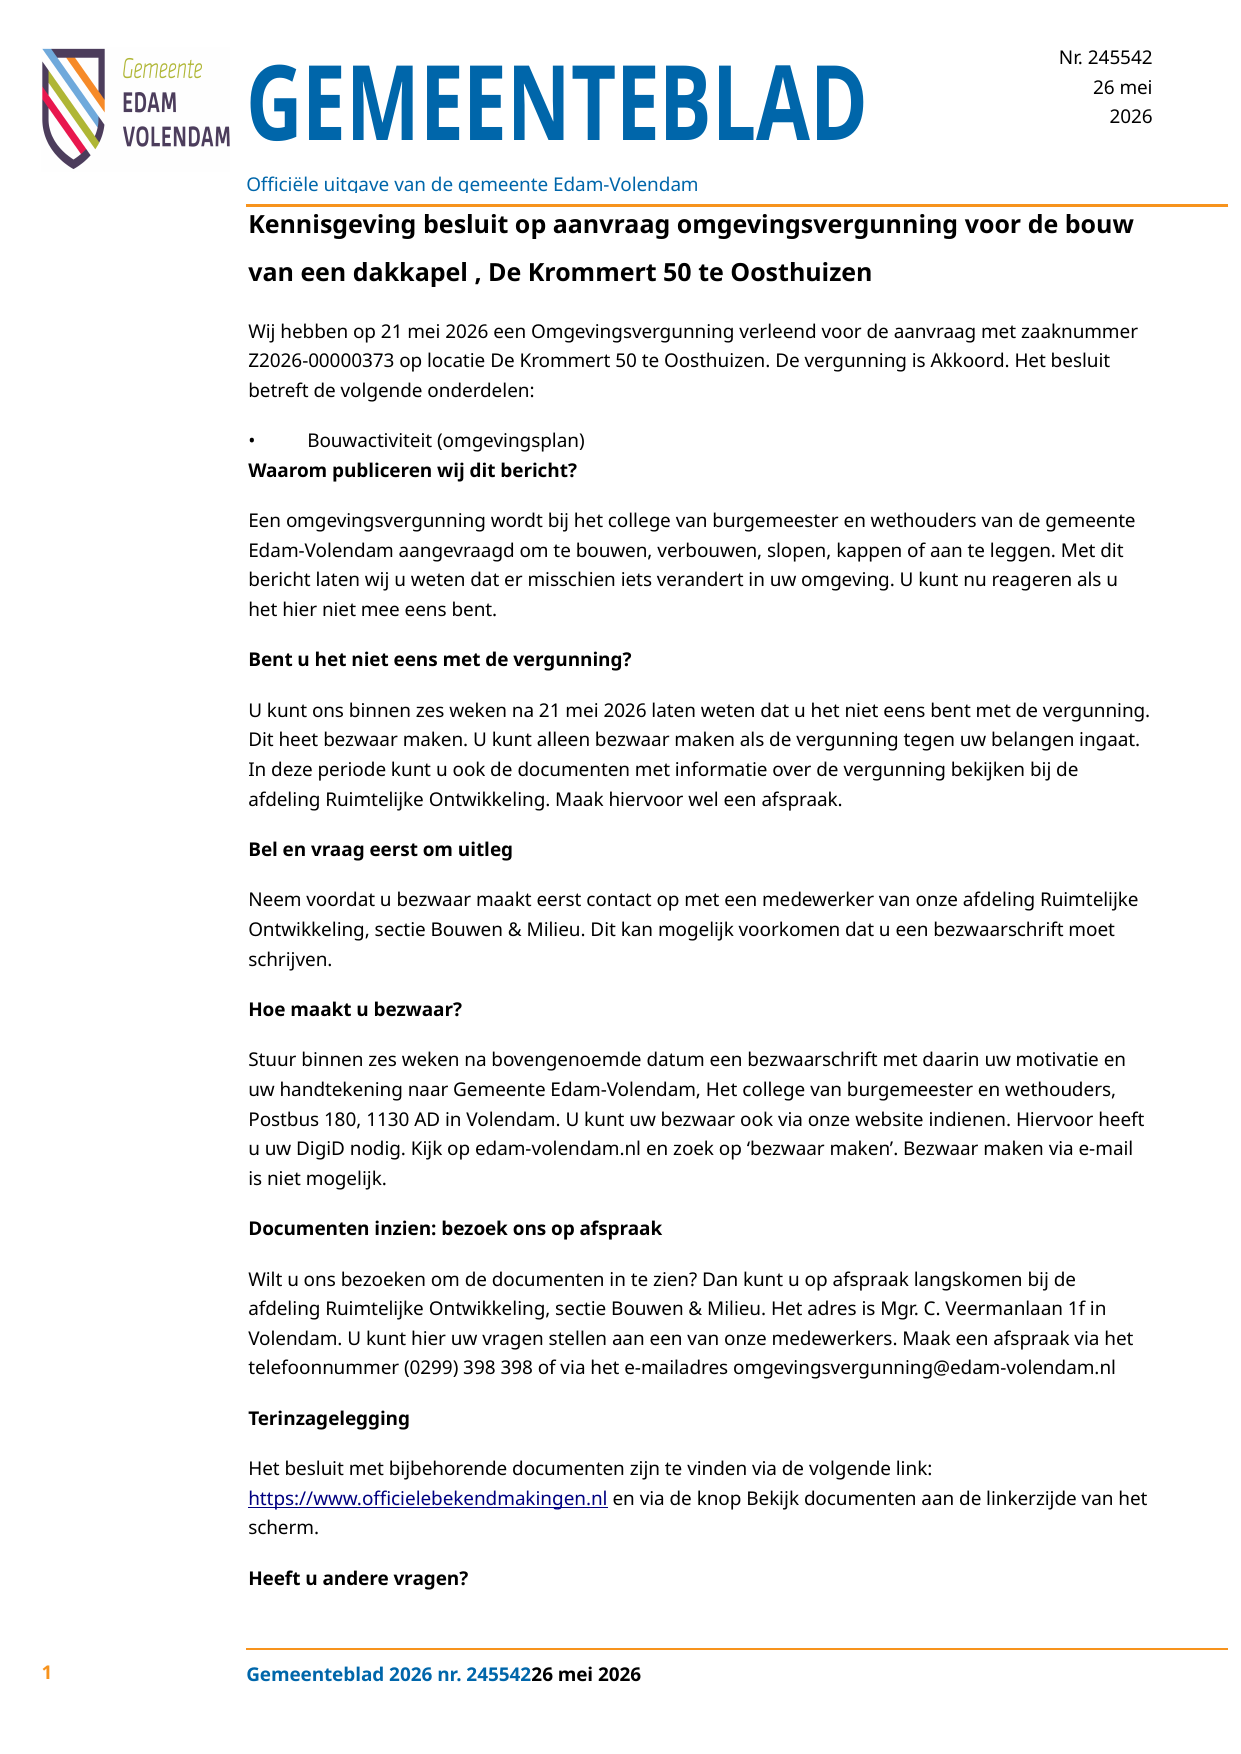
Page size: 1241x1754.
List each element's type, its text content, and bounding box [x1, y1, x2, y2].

text Heeft u andere vragen? [248, 1565, 1152, 1591]
text Bent u het niet eens met de vergunning? [248, 647, 1152, 672]
text U kunt ons binnen zes weken na 21 mei 2026 laten weten dat u het niet eens bent met de vergunning. Dit heet bezwaar maken. U kunt alleen bezwaar maken als de vergunning tegen uw belangen ingaat. In deze periode kunt u ook de documenten met informatie over de vergunning bekijken bij de afdeling Ruimtelijke Ontwikkeling. Maak hiervoor wel een afspraak. [248, 697, 1152, 812]
picture [41, 47, 231, 172]
list Bouwactiviteit (omgevingsplan) [248, 427, 1152, 453]
text Wij hebben op 21 mei 2026 een Omgevingsvergunning verleend voor de aanvraag met zaaknummer Z2026-00000373 op locatie De Krommert 50 te Oosthuizen. De vergunning is Akkoord. Het besluit betreft de volgende onderdelen: [248, 318, 1152, 403]
text Hoe maakt u bezwaar? [248, 996, 1152, 1022]
text Terinzagelegging [248, 1405, 1152, 1431]
text Een omgevingsvergunning wordt bij het college van burgemeester en wethouders van de gemeente Edam-Volendam aangevraagd om te bouwen, verbouwen, slopen, kappen of aan te leggen. Met dit bericht laten wij u weten dat er misschien iets verandert in uw omgeving. U kunt nu reageren als u het hier niet mee eens bent. [248, 507, 1152, 622]
text Wilt u ons bezoeken om de documenten in te zien? Dan kunt u op afspraak langskomen bij de afdeling Ruimtelijke Ontwikkeling, sectie Bouwen & Milieu. Het adres is Mgr. C. Veermanlaan 1f in Volendam. U kunt hier uw vragen stellen aan een van onze medewerkers. Maak een afspraak via het telefoonnummer (0299) 398 398 of via het e-mailadres omgevingsvergunning@edam-volendam.nl [248, 1266, 1152, 1380]
text Stuur binnen zes weken na bovengenoemde datum een bezwaarschrift met daarin uw motivatie en uw handtekening naar Gemeente Edam-Volendam, Het college van burgemeester en wethouders, Postbus 180, 1130 AD in Volendam. U kunt uw bezwaar ook via onze website indienen. Hiervoor heeft u uw DigiD nodig. Kijk op edam-volendam.nl en zoek op ‘bezwaar maken’. Bezwaar maken via e-mail is niet mogelijk. [248, 1047, 1152, 1191]
text Documenten inzien: bezoek ons op afspraak [248, 1215, 1152, 1241]
text Kennisgeving besluit op aanvraag omgevingsvergunning voor de bouw van een dakkapel , De Krommert 50 te Oosthuizen [248, 207, 1152, 288]
text Waarom publiceren wij dit bericht? [248, 457, 1152, 483]
text Het besluit met bijbehorende documenten zijn te vinden via de volgende link: https://www.officielebekendmakingen.nl en via de knop Bekijk documenten aan de linkerzijde van het scherm. [248, 1455, 1152, 1540]
text Neem voordat u bezwaar maakt eerst contact op met een medewerker van onze afdeling Ruimtelijke Ontwikkeling, sectie Bouwen & Milieu. Dit kan mogelijk voorkomen dat u een bezwaarschrift moet schrijven. [248, 887, 1152, 972]
text Bel en vraag eerst om uitleg [248, 836, 1152, 862]
